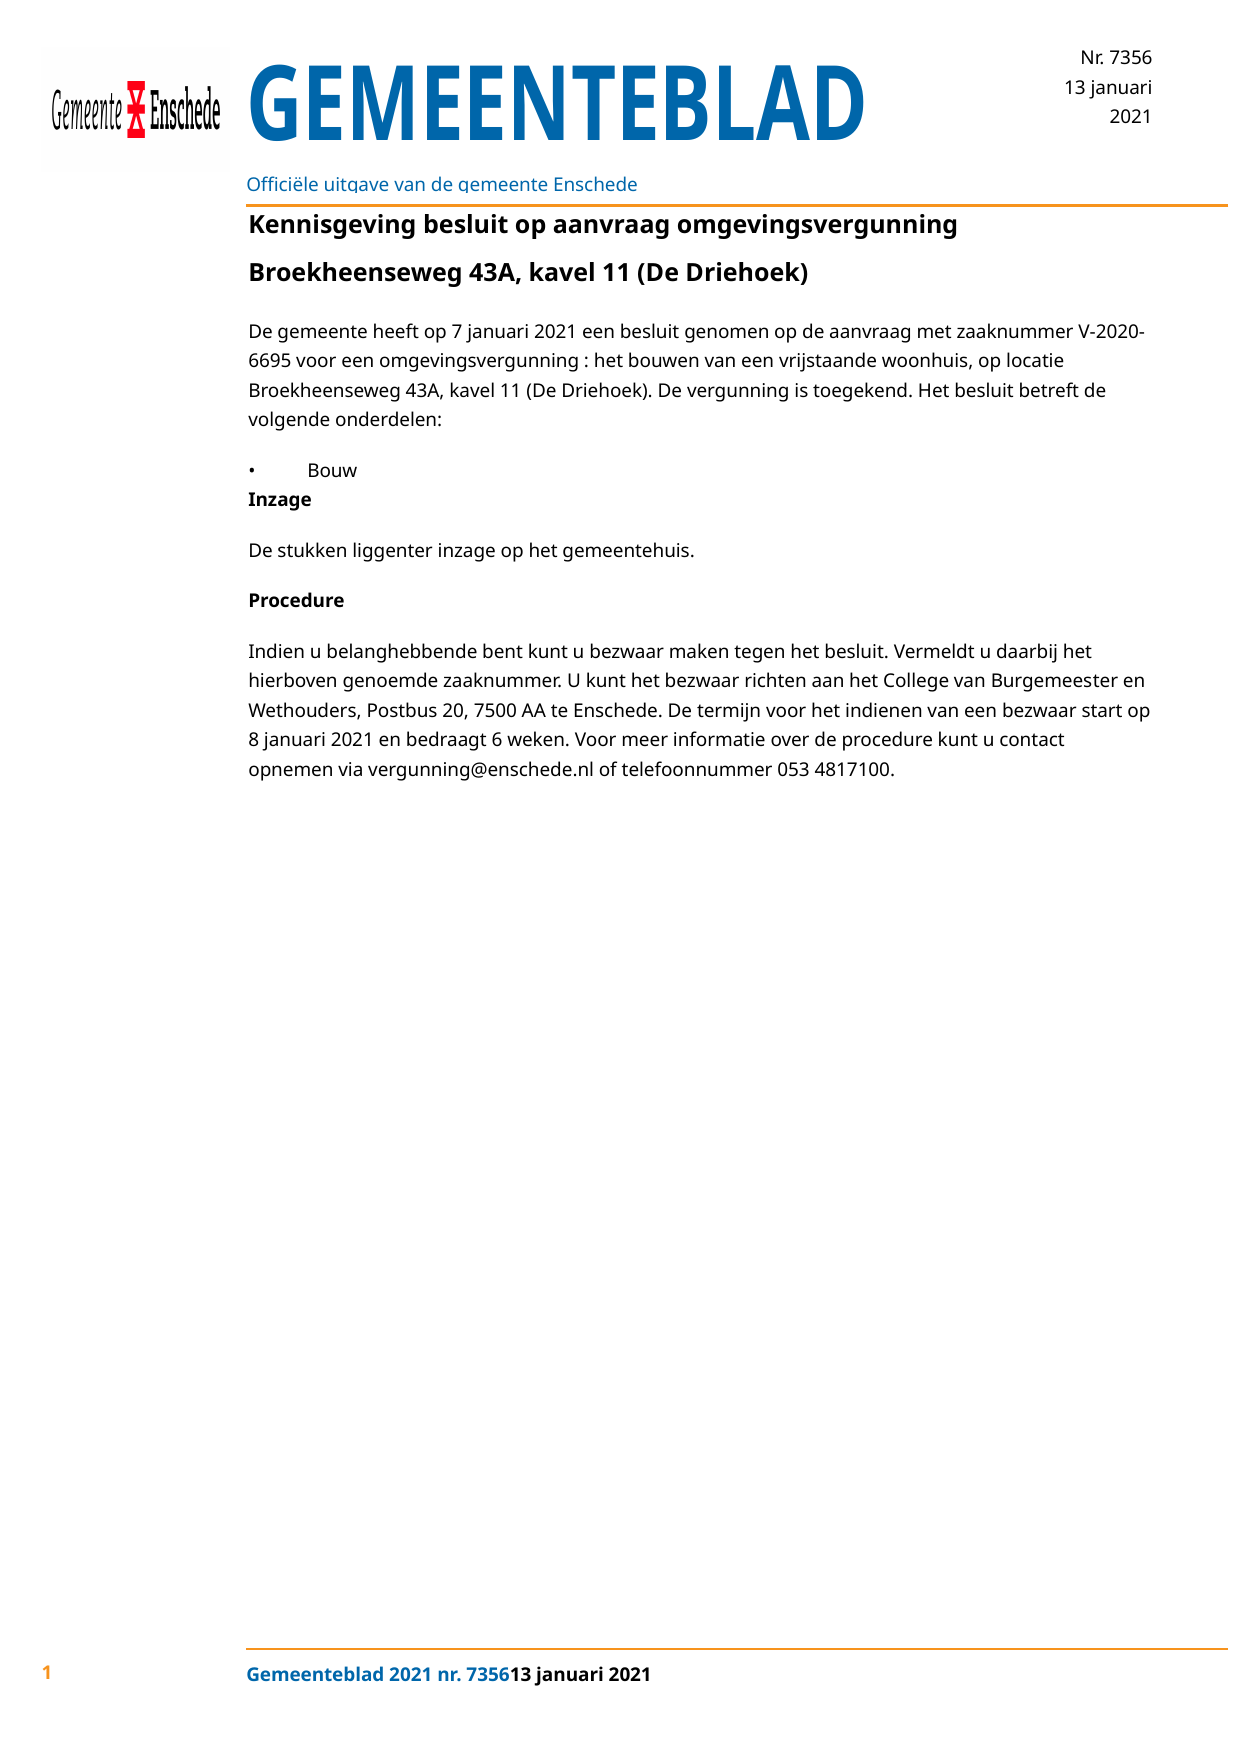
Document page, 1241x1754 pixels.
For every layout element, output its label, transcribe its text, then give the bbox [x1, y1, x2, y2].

text De stukken liggenter inzage op het gemeentehuis. [248, 537, 1152, 563]
text De gemeente heeft op 7 januari 2021 een besluit genomen op de aanvraag met zaaknummer V-2020-6695 voor een omgevingsvergunning : het bouwen van een vrijstaande woonhuis, op locatie Broekheenseweg 43A, kavel 11 (De Driehoek). De vergunning is toegekend. Het besluit betreft de volgende onderdelen: [248, 318, 1152, 432]
picture [41, 47, 231, 172]
text Indien u belanghebbende bent kunt u bezwaar maken tegen het besluit. Vermeldt u daarbij het hierboven genoemde zaaknummer. U kunt het bezwaar richten aan het College van Burgemees­ter en Wethouders, Postbus 20, 7500 AA te Enschede. De termijn voor het indienen van een bezwaar start op 8 januari 2021 en bedraagt 6 weken. Voor meer informatie over de procedure kunt u contact opnemen via vergunning@enschede.nl of telefoonnummer 053 4817100. [248, 638, 1152, 782]
text Inzage [248, 487, 1152, 512]
list Bouw [248, 457, 1152, 483]
text Procedure [248, 587, 1152, 613]
text Kennisgeving besluit op aanvraag omgevingsvergunning Broekheenseweg 43A, kavel 11 (De Driehoek) [248, 207, 1152, 288]
